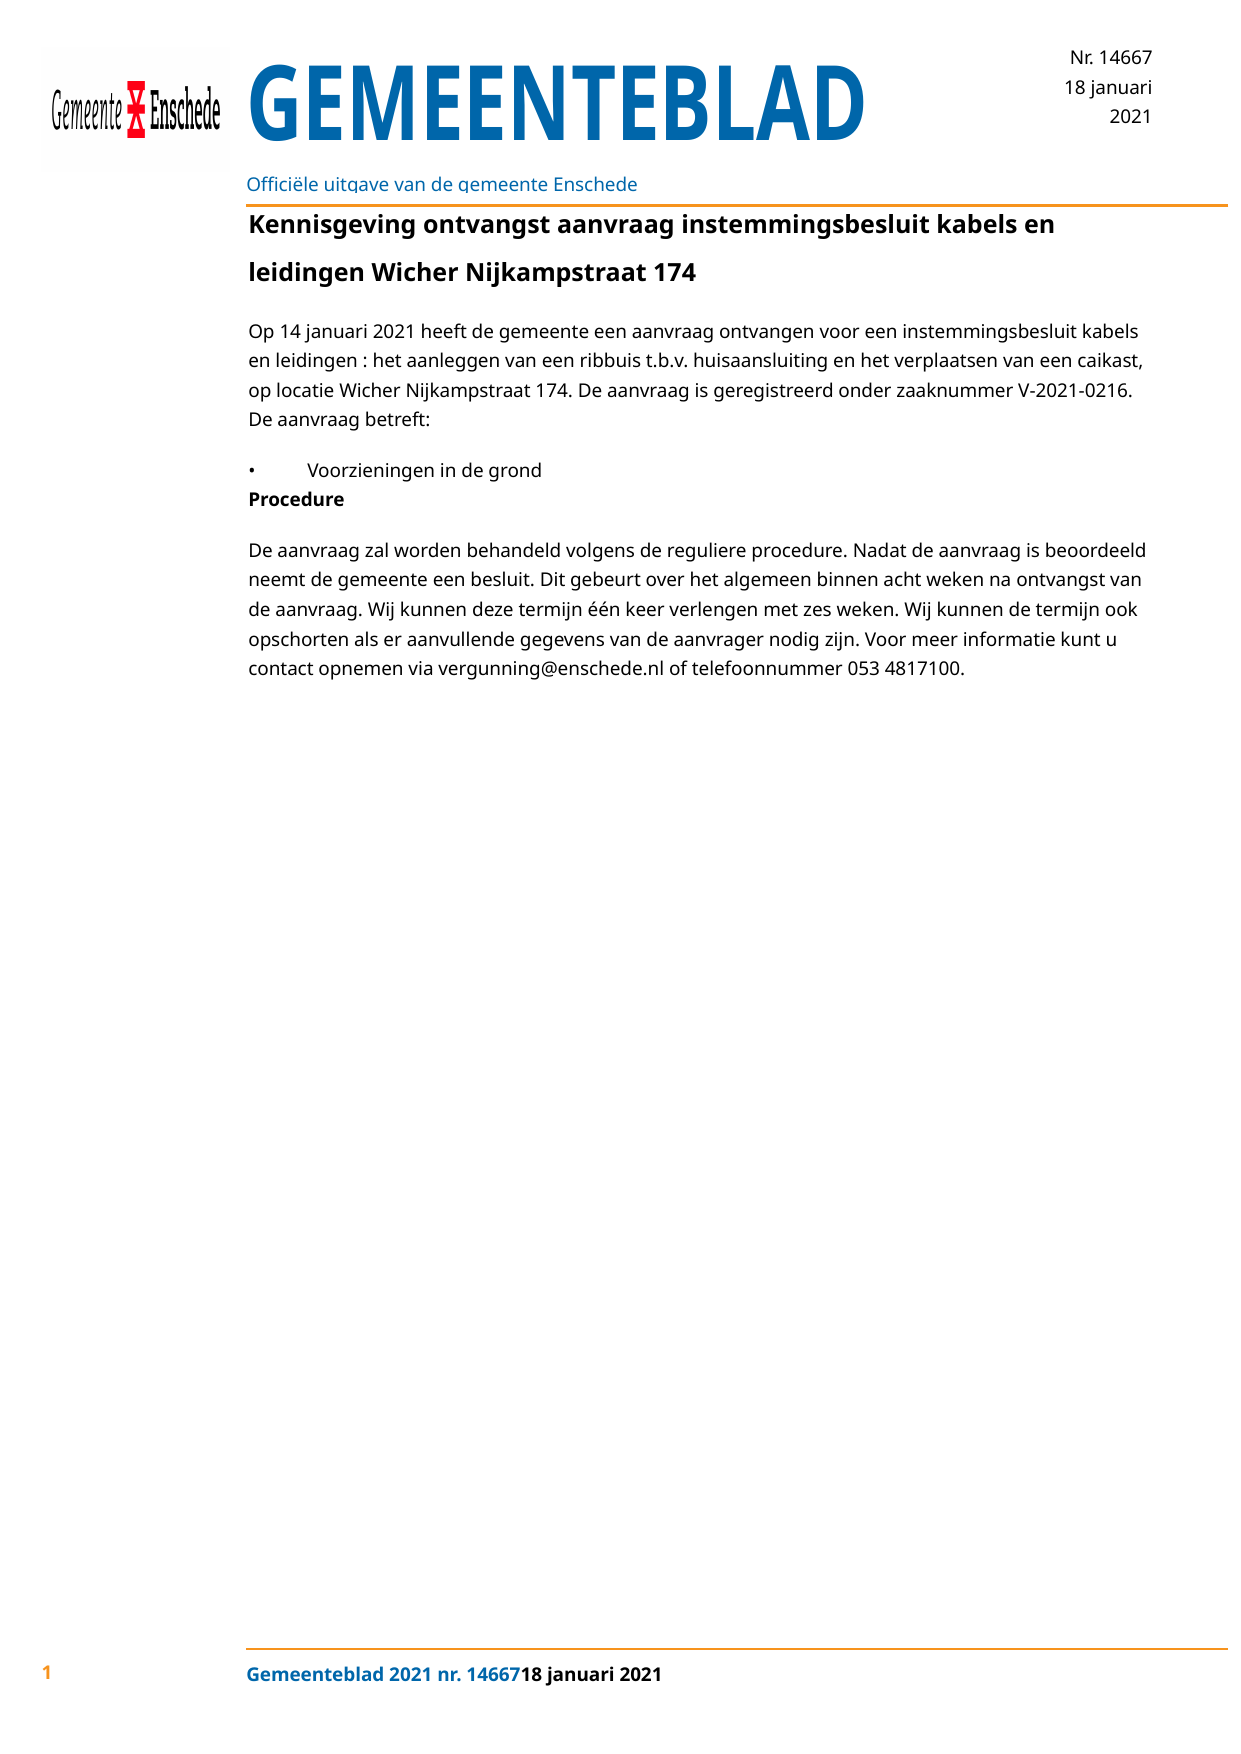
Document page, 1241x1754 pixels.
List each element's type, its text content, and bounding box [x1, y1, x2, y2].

text Kennisgeving ontvangst aanvraag instemmingsbesluit kabels en leidingen Wicher Nijkampstraat 174 [248, 207, 1152, 288]
picture [41, 47, 231, 172]
list Voorzieningen in de grond [248, 457, 1152, 483]
text Procedure [248, 487, 1152, 512]
text Op 14 januari 2021 heeft de gemeente een aanvraag ontvangen voor een instemmingsbesluit kabels en leidingen : het aanleggen van een ribbuis t.b.v. huisaansluiting en het verplaatsen van een caikast, op locatie Wicher Nijkampstraat 174. De aanvraag is geregistreerd onder zaaknummer V-2021-0216. De aanvraag betreft: [248, 318, 1152, 432]
text De aanvraag zal worden behandeld volgens de reguliere procedure. Nadat de aanvraag is beoordeeld neemt de gemeente een besluit. Dit gebeurt over het algemeen binnen acht weken na ontvangst van de aanvraag. Wij kunnen deze termijn één keer verlengen met zes weken. Wij kunnen de termijn ook opschorten als er aanvullende gegevens van de aanvrager nodig zijn. Voor meer informatie kunt u contact opnemen via vergunning@enschede.nl of telefoonnummer 053 4817100. [248, 537, 1152, 681]
